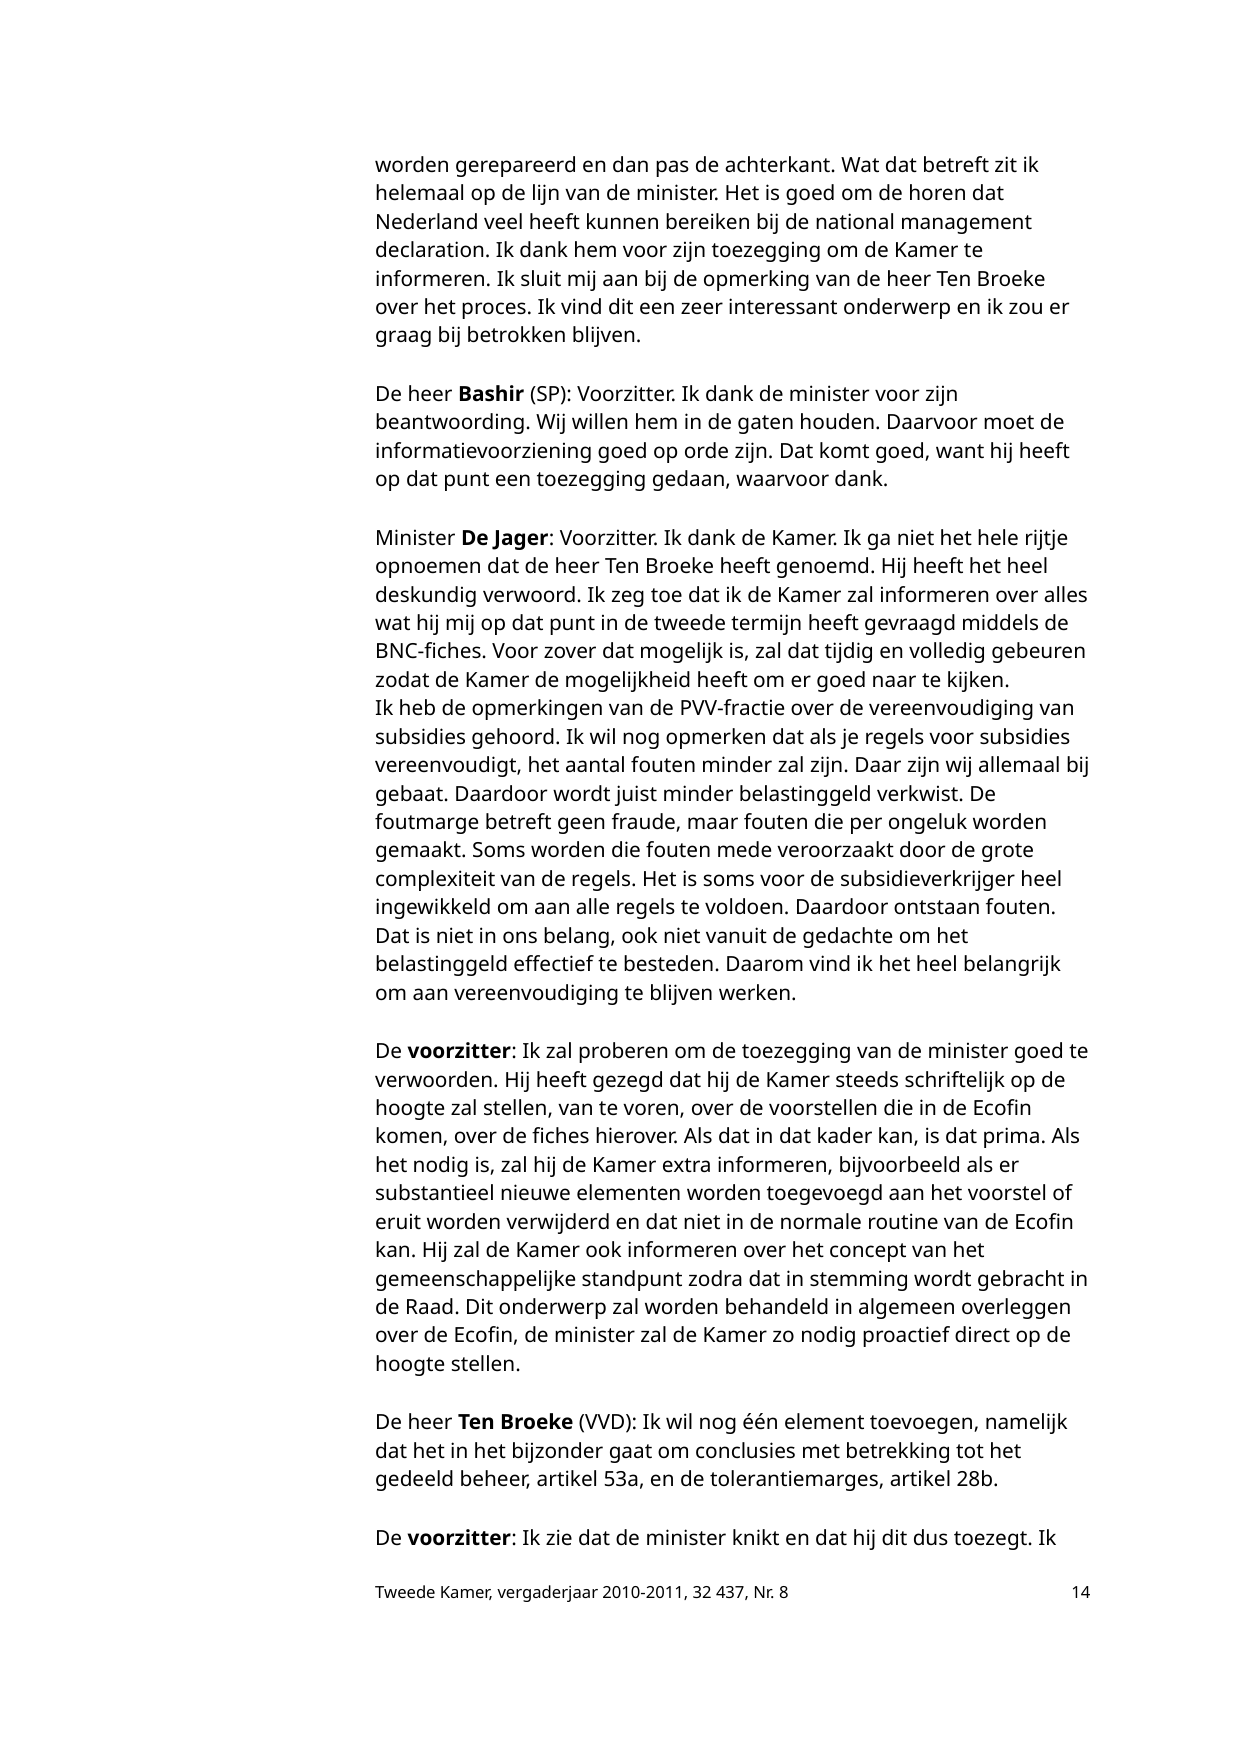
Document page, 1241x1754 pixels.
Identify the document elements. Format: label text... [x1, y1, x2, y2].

text De heer Ten Broeke (VVD): Ik wil nog één element toevoegen, namelijk dat het in het bijzonder gaat om conclusies met betrekking tot het gedeeld beheer, artikel 53a, en de tolerantiemarges, artikel 28b. [375, 1407, 1090, 1493]
text Ik heb de opmerkingen van de PVV-fractie over de vereenvoudiging van subsidies gehoord. Ik wil nog opmerken dat als je regels voor subsidies vereenvoudigt, het aantal fouten minder zal zijn. Daar zijn wij allemaal bij gebaat. Daardoor wordt juist minder belastinggeld verkwist. De foutmarge betreft geen fraude, maar fouten die per ongeluk worden gemaakt. Soms worden die fouten mede veroorzaakt door de grote complexiteit van de regels. Het is soms voor de subsidieverkrijger heel ingewikkeld om aan alle regels te voldoen. Daardoor ontstaan fouten. Dat is niet in ons belang, ook niet vanuit de gedachte om het belastinggeld effectief te besteden. Daarom vind ik het heel belangrijk om aan vereenvoudiging te blijven werken. [375, 693, 1090, 1006]
text worden gerepareerd en dan pas de achterkant. Wat dat betreft zit ik helemaal op de lijn van de minister. Het is goed om de horen dat Nederland veel heeft kunnen bereiken bij de national management declaration. Ik dank hem voor zijn toezegging om de Kamer te informeren. Ik sluit mij aan bij de opmerking van de heer Ten Broeke over het proces. Ik vind dit een zeer interessant onderwerp en ik zou er graag bij betrokken blijven. [375, 150, 1090, 349]
text De heer Bashir (SP): Voorzitter. Ik dank de minister voor zijn beantwoording. Wij willen hem in de gaten houden. Daarvoor moet de informatievoorziening goed op orde zijn. Dat komt goed, want hij heeft op dat punt een toezegging gedaan, waarvoor dank. [375, 379, 1090, 493]
text Minister De Jager: Voorzitter. Ik dank de Kamer. Ik ga niet het hele rijtje opnoemen dat de heer Ten Broeke heeft genoemd. Hij heeft het heel deskundig verwoord. Ik zeg toe dat ik de Kamer zal informeren over alles wat hij mij op dat punt in de tweede termijn heeft gevraagd middels de BNC-fiches. Voor zover dat mogelijk is, zal dat tijdig en volledig gebeuren zodat de Kamer de mogelijkheid heeft om er goed naar te kijken. [375, 523, 1090, 693]
text De voorzitter: Ik zal proberen om de toezegging van de minister goed te verwoorden. Hij heeft gezegd dat hij de Kamer steeds schriftelijk op de hoogte zal stellen, van te voren, over de voorstellen die in de Ecofin komen, over de fiches hierover. Als dat in dat kader kan, is dat prima. Als het nodig is, zal hij de Kamer extra informeren, bijvoorbeeld als er substantieel nieuwe elementen worden toegevoegd aan het voorstel of eruit worden verwijderd en dat niet in de normale routine van de Ecofin kan. Hij zal de Kamer ook informeren over het concept van het gemeenschappelijke standpunt zodra dat in stemming wordt gebracht in de Raad. Dit onderwerp zal worden behandeld in algemeen overleggen over de Ecofin, de minister zal de Kamer zo nodig proactief direct op de hoogte stellen. [375, 1036, 1090, 1377]
text De voorzitter: Ik zie dat de minister knikt en dat hij dit dus toezegt. Ik [375, 1523, 1090, 1551]
